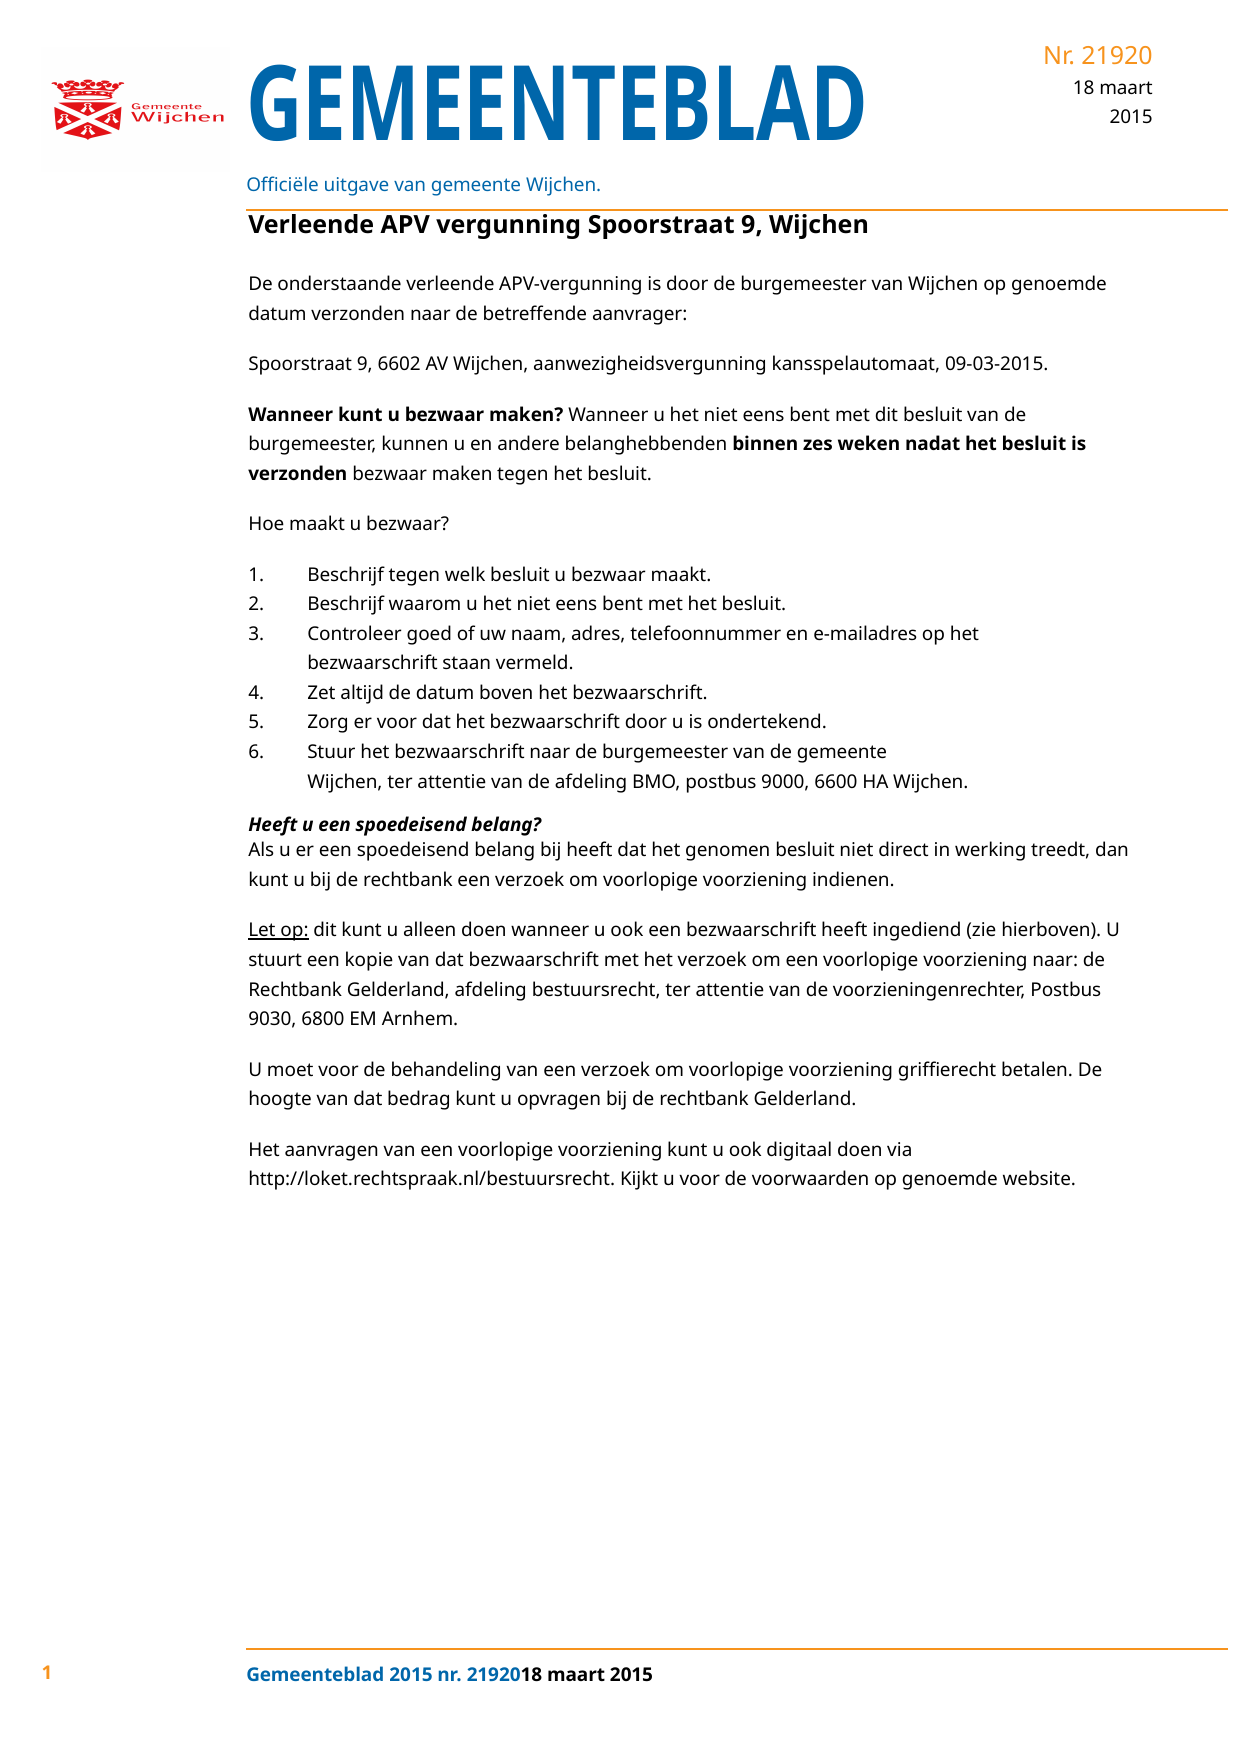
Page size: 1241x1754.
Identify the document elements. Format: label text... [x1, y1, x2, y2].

list Beschrijf waarom u het niet eens bent met het besluit. [248, 590, 1152, 616]
list Wijchen, ter attentie van de afdeling BMO, postbus 9000, 6600 HA Wijchen. [248, 768, 1152, 793]
text Let op: dit kunt u alleen doen wanneer u ook een bezwaarschrift heeft ingediend (zie hierboven). U stuurt een kopie van dat bezwaarschrift met het verzoek om een voorlopige voorziening naar: de Rechtbank Gelderland, afdeling bestuursrecht, ter attentie van de voorzieningenrechter, Postbus 9030, 6800 EM Arnhem. [248, 917, 1152, 1031]
list bezwaarschrift staan vermeld. [248, 649, 1152, 675]
list Controleer goed of uw naam, adres, telefoonnummer en e-mailadres op het [248, 620, 1152, 646]
list Zet altijd de datum boven het bezwaarschrift. [248, 679, 1152, 705]
text Heeft u een spoedeisend belang? [248, 811, 1152, 837]
text Hoe maakt u bezwaar? [248, 510, 1152, 536]
text Het aanvragen van een voorlopige voorziening kunt u ook digitaal doen via http://loket.rechtspraak.nl/bestuursrecht. Kijkt u voor de voorwaarden op genoemde website. [248, 1136, 1152, 1191]
list Stuur het bezwaarschrift naar de burgemeester van de gemeente [248, 738, 1152, 764]
text Wanneer kunt u bezwaar maken? Wanneer u het niet eens bent met dit besluit van de burgemeester, kunnen u en andere belanghebbenden binnen zes weken nadat het besluit is verzonden bezwaar maken tegen het besluit. [248, 401, 1152, 486]
list Beschrijf tegen welk besluit u bezwaar maakt. [248, 561, 1152, 586]
text U moet voor de behandeling van een verzoek om voorlopige voorziening griffierecht betalen. De hoogte van dat bedrag kunt u opvragen bij de rechtbank Gelderland. [248, 1056, 1152, 1111]
list Zorg er voor dat het bezwaarschrift door u is ondertekend. [248, 709, 1152, 734]
text Verleende APV vergunning Spoorstraat 9, Wijchen [248, 211, 1152, 241]
text De onderstaande verleende APV-vergunning is door de burgemeester van Wijchen op genoemde datum verzonden naar de betreffende aanvrager: [248, 270, 1152, 326]
text Als u er een spoedeisend belang bij heeft dat het genomen besluit niet direct in werking treedt, dan kunt u bij de rechtbank een verzoek om voorlopige voorziening indienen. [248, 837, 1152, 892]
picture [41, 47, 231, 172]
text Spoorstraat 9, 6602 AV Wijchen, aanwezigheidsvergunning kansspelautomaat, 09-03-2015. [248, 350, 1152, 376]
